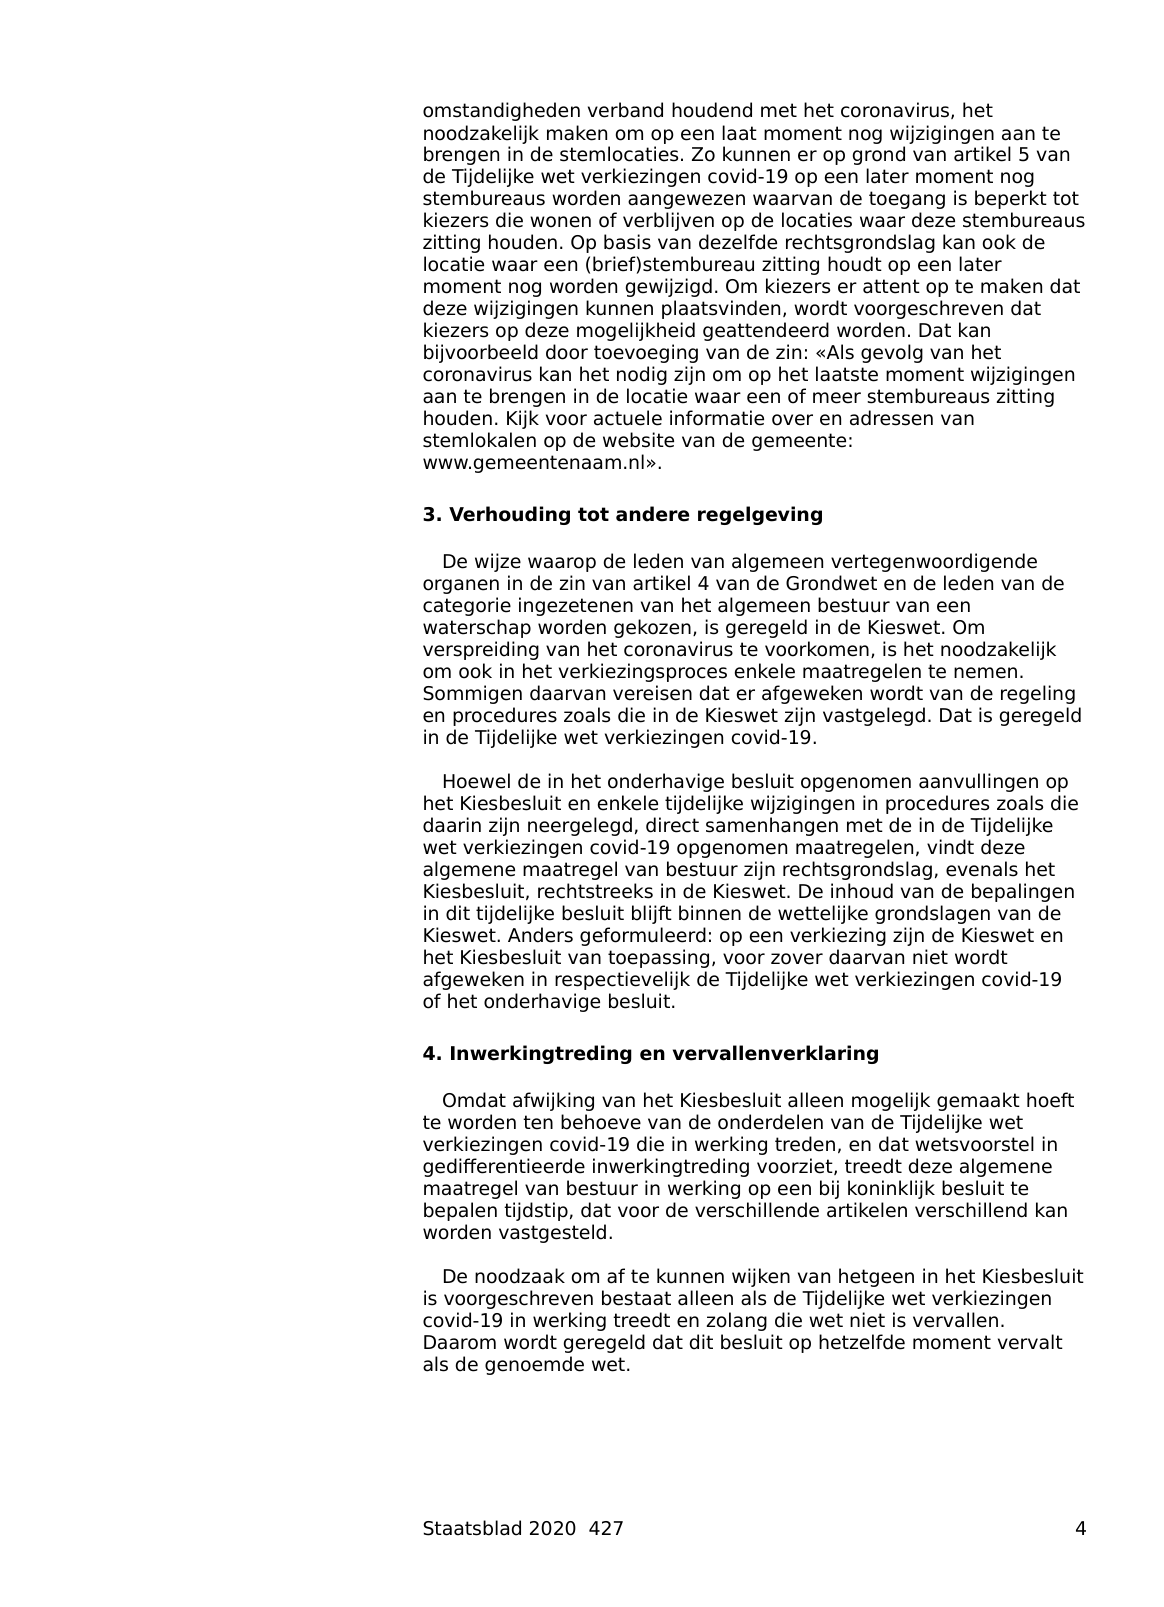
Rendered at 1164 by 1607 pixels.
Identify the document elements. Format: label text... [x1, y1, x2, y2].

text omstandigheden verband houdend met het coronavirus, het noodzakelijk maken om op een laat moment nog wijzigingen aan te brengen in de stemlocaties. Zo kunnen er op grond van artikel 5 van de Tijdelijke wet verkiezingen covid-19 op een later moment nog stembureaus worden aangewezen waarvan de toegang is beperkt tot kiezers die wonen of verblijven op de locaties waar deze stembureaus zitting houden. Op basis van dezelfde rechtsgrondslag kan ook de locatie waar een (brief)stembureau zitting houdt op een later moment nog worden gewijzigd. Om kiezers er attent op te maken dat deze wijzigingen kunnen plaatsvinden, wordt voorgeschreven dat kiezers op deze mogelijkheid geattendeerd worden. Dat kan bijvoorbeeld door toevoeging van de zin: «Als gevolg van het coronavirus kan het nodig zijn om op het laatste moment wijzigingen aan te brengen in de locatie waar een of meer stembureaus zitting houden. Kijk voor actuele informatie over en adressen van stemlokalen op de website van de gemeente: www.gemeentenaam.nl». [422, 100, 1087, 474]
subtitle 3. Verhouding tot andere regelgeving [422, 504, 1087, 526]
text Omdat afwijking van het Kiesbesluit alleen mogelijk gemaakt hoeft te worden ten behoeve van de onderdelen van de Tijdelijke wet verkiezingen covid-19 die in werking treden, en dat wetsvoorstel in gedifferentieerde inwerkingtreding voorziet, treedt deze algemene maatregel van bestuur in werking op een bij koninklijk besluit te bepalen tijdstip, dat voor de verschillende artikelen verschillend kan worden vastgesteld. [422, 1090, 1087, 1244]
subtitle 4. Inwerkingtreding en vervallenverklaring [422, 1043, 1087, 1065]
text De noodzaak om af te kunnen wijken van hetgeen in het Kiesbesluit is voorgeschreven bestaat alleen als de Tijdelijke wet verkiezingen covid-19 in werking treedt en zolang die wet niet is vervallen. Daarom wordt geregeld dat dit besluit op hetzelfde moment vervalt als de genoemde wet. [422, 1266, 1087, 1376]
text Hoewel de in het onderhavige besluit opgenomen aanvullingen op het Kiesbesluit en enkele tijdelijke wijzigingen in procedures zoals die daarin zijn neergelegd, direct samenhangen met de in de Tijdelijke wet verkiezingen covid-19 opgenomen maatregelen, vindt deze algemene maatregel van bestuur zijn rechtsgrondslag, evenals het Kiesbesluit, rechtstreeks in de Kieswet. De inhoud van de bepalingen in dit tijdelijke besluit blijft binnen de wettelijke grondslagen van de Kieswet. Anders geformuleerd: op een verkiezing zijn de Kieswet en het Kiesbesluit van toepassing, voor zover daarvan niet wordt afgeweken in respectievelijk de Tijdelijke wet verkiezingen covid-19 of het onderhavige besluit. [422, 771, 1087, 1013]
text De wijze waarop de leden van algemeen vertegenwoordigende organen in de zin van artikel 4 van de Grondwet en de leden van de categorie ingezetenen van het algemeen bestuur van een waterschap worden gekozen, is geregeld in de Kieswet. Om verspreiding van het coronavirus te voorkomen, is het noodzakelijk om ook in het verkiezingsproces enkele maatregelen te nemen. Sommigen daarvan vereisen dat er afgeweken wordt van de regeling en procedures zoals die in de Kieswet zijn vastgelegd. Dat is geregeld in de Tijdelijke wet verkiezingen covid-19. [422, 551, 1087, 749]
